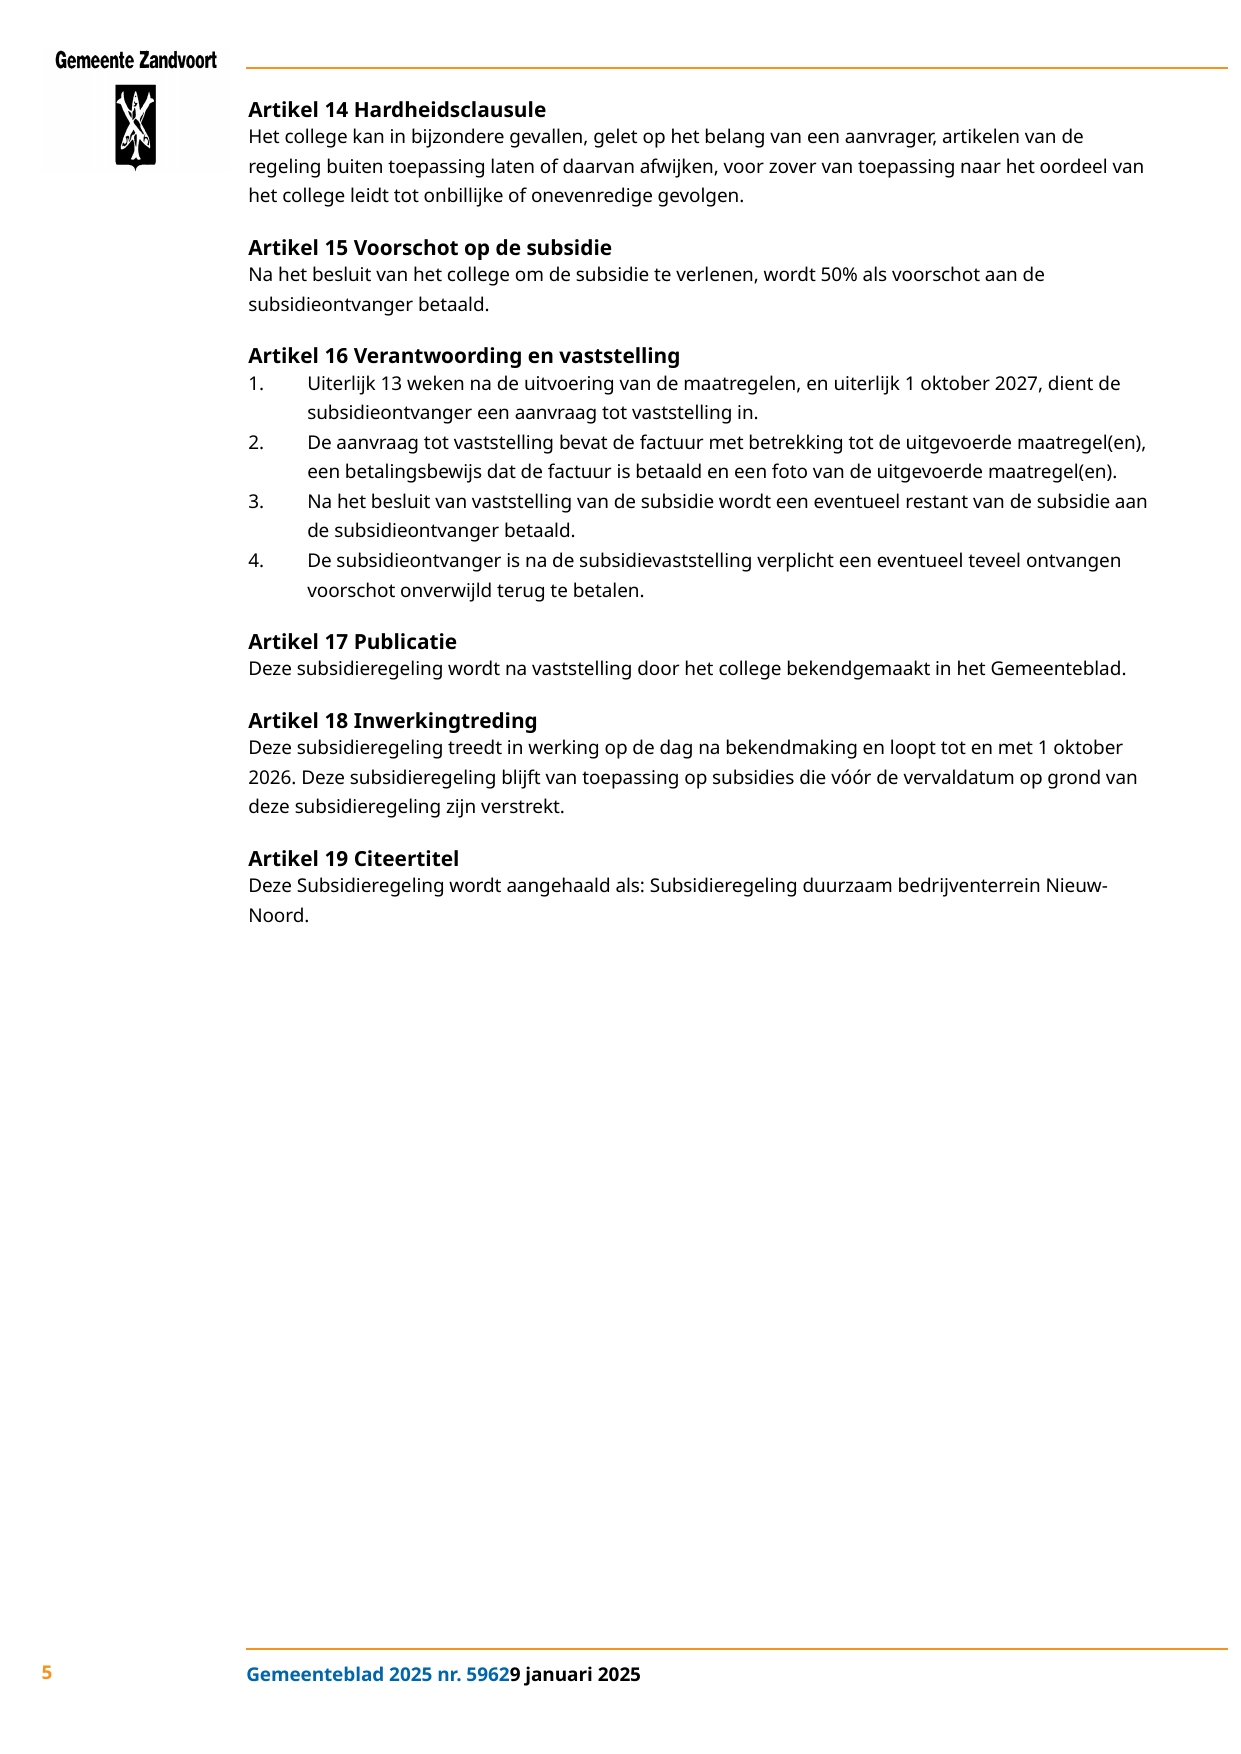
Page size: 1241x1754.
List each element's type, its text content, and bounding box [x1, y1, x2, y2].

list Na het besluit van vaststelling van de subsidie wordt een eventueel restant van de subsidie aan de subsidieontvanger betaald. [248, 488, 1152, 543]
text Deze subsidieregeling treedt in werking op de dag na bekendmaking en loopt tot en met 1 oktober 2026. Deze subsidieregeling blijft van toepassing op subsidies die vóór de vervaldatum op grond van deze subsidieregeling zijn verstrekt. [248, 734, 1152, 819]
text Artikel 19 Citeertitel [248, 844, 1152, 872]
text Artikel 16 Verantwoording en vaststelling [248, 341, 1152, 370]
text Artikel 15 Voorschot op de subsidie [248, 233, 1152, 261]
list De subsidieontvanger is na de subsidievaststelling verplicht een eventueel teveel ontvangen voorschot onverwijld terug te betalen. [248, 547, 1152, 602]
list De aanvraag tot vaststelling bevat de factuur met betrekking tot de uitgevoerde maatregel(en), een betalingsbewijs dat de factuur is betaald en een foto van de uitgevoerde maatregel(en). [248, 429, 1152, 484]
text Na het besluit van het college om de subsidie te verlenen, wordt 50% als voorschot aan de subsidieontvanger betaald. [248, 261, 1152, 317]
picture [41, 47, 231, 172]
text Artikel 17 Publicatie [248, 627, 1152, 656]
text Artikel 18 Inwerkingtreding [248, 706, 1152, 734]
text Het college kan in bijzondere gevallen, gelet op het belang van een aanvrager, artikelen van de regeling buiten toepassing laten of daarvan afwijken, voor zover van toepassing naar het oordeel van het college leidt tot onbillijke of onevenredige gevolgen. [248, 123, 1152, 208]
text Deze Subsidieregeling wordt aangehaald als: Subsidieregeling duurzaam bedrijventerrein Nieuw-Noord. [248, 872, 1152, 928]
text Artikel 14 Hardheidsclausule [248, 95, 1152, 123]
list Uiterlijk 13 weken na de uitvoering van de maatregelen, en uiterlijk 1 oktober 2027, dient de subsidieontvanger een aanvraag tot vaststelling in. [248, 370, 1152, 425]
text Deze subsidieregeling wordt na vaststelling door het college bekendgemaakt in het Gemeenteblad. [248, 656, 1152, 681]
